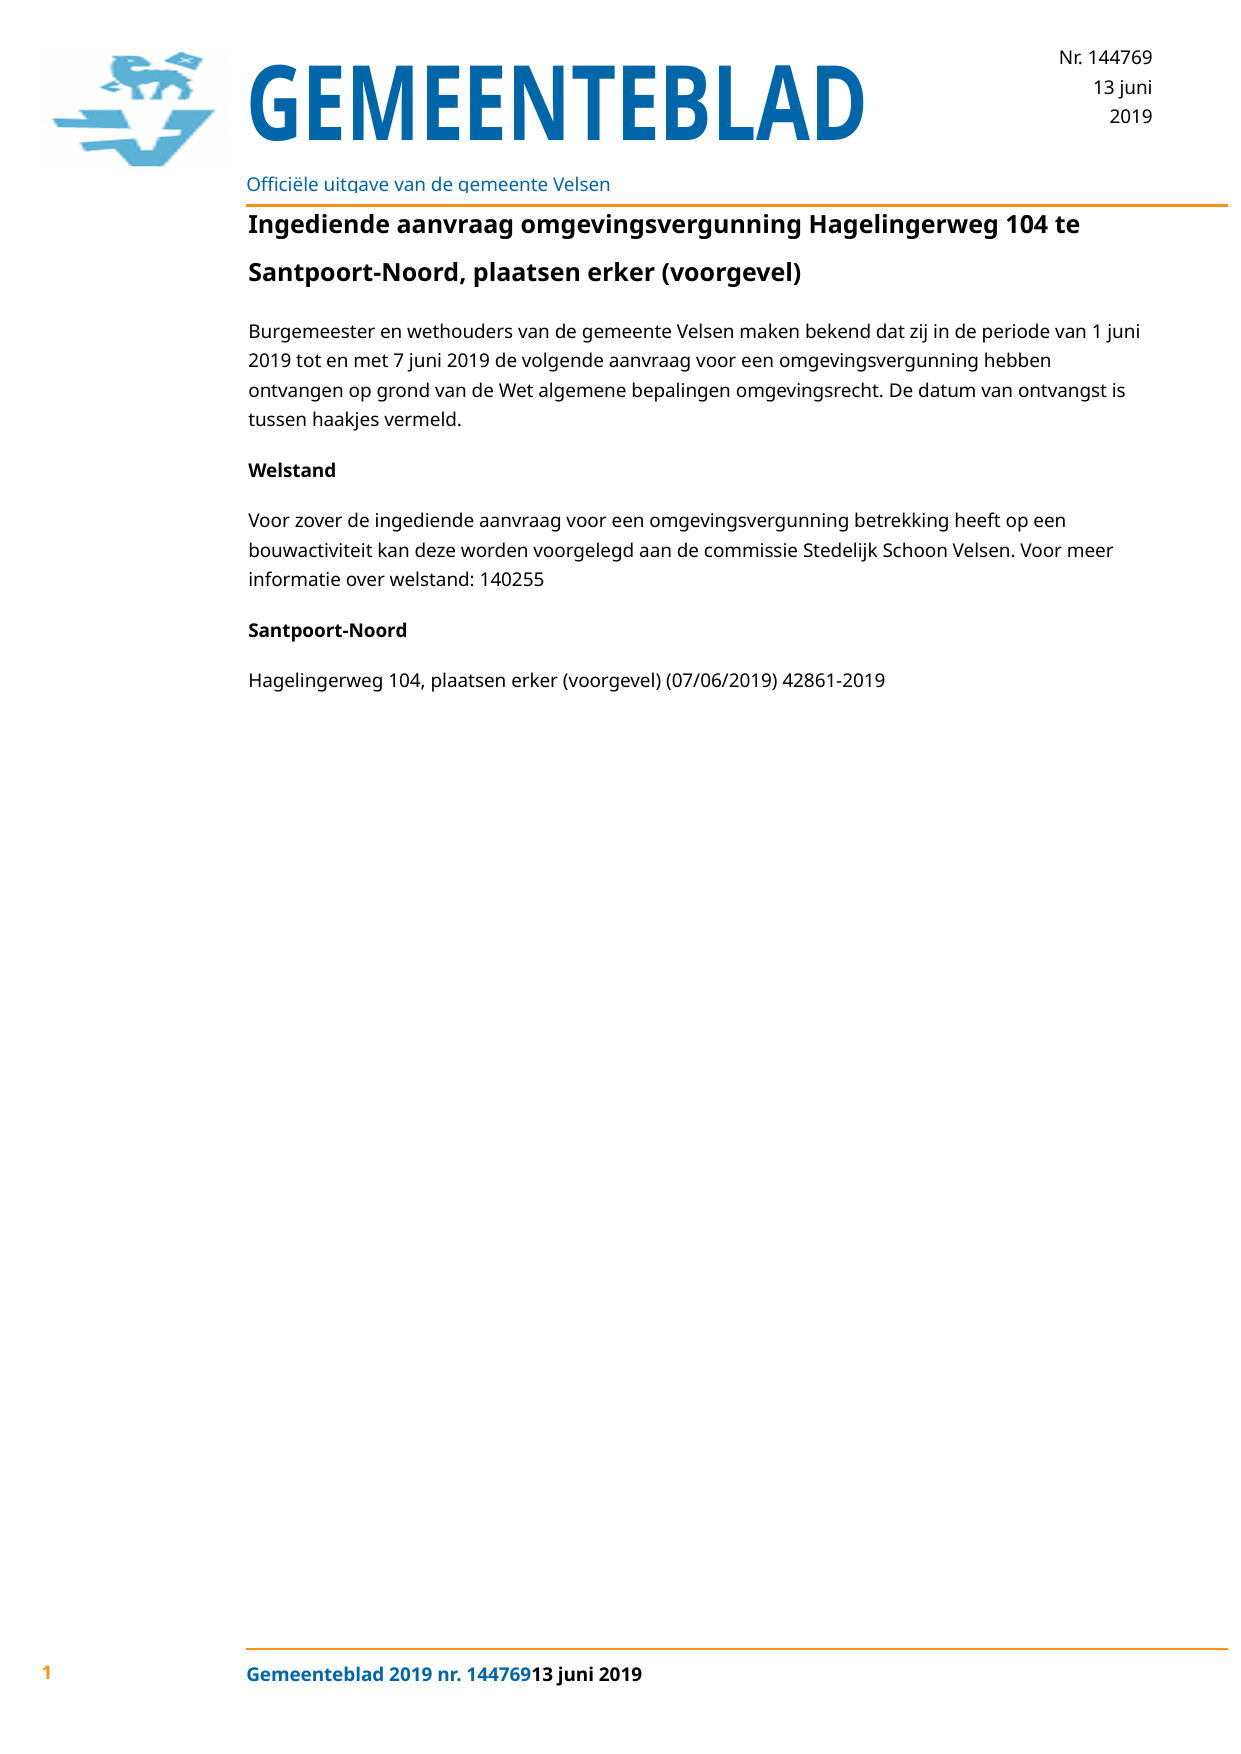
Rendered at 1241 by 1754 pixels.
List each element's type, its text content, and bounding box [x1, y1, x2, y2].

text Hagelingerweg 104, plaatsen erker (voorgevel) (07/06/2019) 42861-2019 [248, 667, 1152, 693]
text Burgemeester en wethouders van de gemeente Velsen maken bekend dat zij in de periode van 1 juni 2019 tot en met 7 juni 2019 de volgende aanvraag voor een omgevingsvergunning hebben ontvangen op grond van de Wet algemene bepalingen omgevingsrecht. De datum van ontvangst is tussen haakjes vermeld. [248, 318, 1152, 432]
text Voor zover de ingediende aanvraag voor een omgevingsvergunning betrekking heeft op een bouwactiviteit kan deze worden voorgelegd aan de commissie Stedelijk Schoon Velsen. Voor meer informatie over welstand: 140255 [248, 507, 1152, 592]
picture [41, 47, 231, 172]
text Welstand [248, 457, 1152, 483]
text Santpoort-Noord [248, 617, 1152, 643]
text Ingediende aanvraag omgevingsvergunning Hagelingerweg 104 te Santpoort-Noord, plaatsen erker (voorgevel) [248, 207, 1152, 288]
